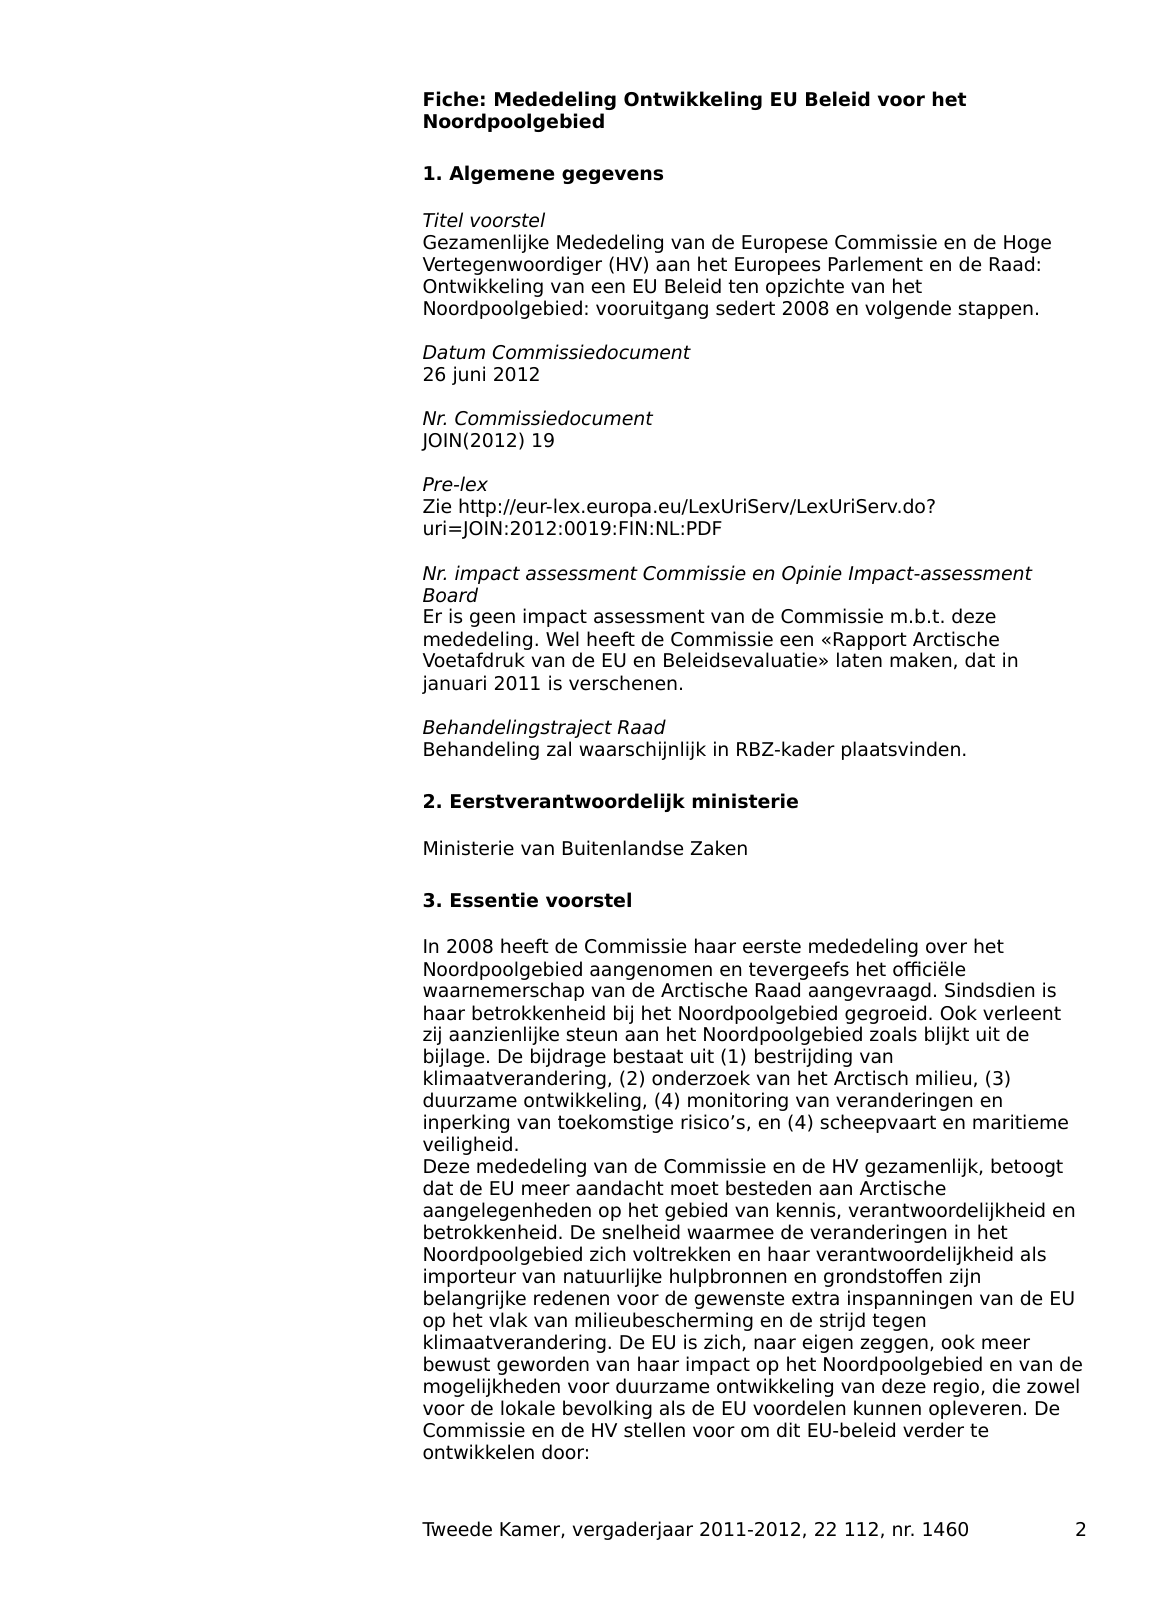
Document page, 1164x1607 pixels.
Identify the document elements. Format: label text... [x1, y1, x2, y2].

text Nr. Commissiedocument [422, 408, 1087, 430]
text JOIN(2012) 19 [422, 430, 1087, 452]
text 26 juni 2012 [422, 364, 1087, 386]
text Titel voorstel [422, 210, 1087, 232]
text Pre-lex [422, 474, 1087, 496]
text Zie http://eur-lex.europa.eu/LexUriServ/LexUriServ.do?uri=JOIN:2012:0019:FIN:NL:PDF [422, 496, 1087, 540]
text Behandelingstraject Raad [422, 717, 1087, 738]
text Datum Commissiedocument [422, 342, 1087, 364]
subtitle 2. Eerstverantwoordelijk ministerie [422, 791, 1087, 812]
text In 2008 heeft de Commissie haar eerste mededeling over het Noordpoolgebied aangenomen en tevergeefs het officiële waarnemerschap van de Arctische Raad aangevraagd. Sindsdien is haar betrokkenheid bij het Noordpoolgebied gegroeid. Ook verleent zij aanzienlijke steun aan het Noordpoolgebied zoals blijkt uit de bijlage. De bijdrage bestaat uit (1) bestrijding van klimaatverandering, (2) onderzoek van het Arctisch milieu, (3) duurzame ontwikkeling, (4) monitoring van veranderingen en inperking van toekomstige risico’s, en (4) scheepvaart en maritieme veiligheid. [422, 936, 1087, 1156]
subtitle 1. Algemene gegevens [422, 163, 1087, 185]
subtitle Fiche: Mededeling Ontwikkeling EU Beleid voor het Noordpoolgebied [422, 89, 1087, 133]
text Nr. impact assessment Commissie en Opinie Impact-assessment Board [422, 562, 1087, 606]
text Er is geen impact assessment van de Commissie m.b.t. deze mededeling. Wel heeft de Commissie een «Rapport Arctische Voetafdruk van de EU en Beleidsevaluatie» laten maken, dat in januari 2011 is verschenen. [422, 606, 1087, 694]
text Deze mededeling van de Commissie en de HV gezamenlijk, betoogt dat de EU meer aandacht moet besteden aan Arctische aangelegenheden op het gebied van kennis, verantwoordelijkheid en betrokkenheid. De snelheid waarmee de veranderingen in het Noordpoolgebied zich voltrekken en haar verantwoordelijkheid als importeur van natuurlijke hulpbronnen en grondstoffen zijn belangrijke redenen voor de gewenste extra inspanningen van de EU op het vlak van milieubescherming en de strijd tegen klimaatverandering. De EU is zich, naar eigen zeggen, ook meer bewust geworden van haar impact op het Noordpoolgebied en van de mogelijkheden voor duurzame ontwikkeling van deze regio, die zowel voor de lokale bevolking als de EU voordelen kunnen opleveren. De Commissie en de HV stellen voor om dit EU-beleid verder te ontwikkelen door: [422, 1156, 1087, 1464]
text Gezamenlijke Mededeling van de Europese Commissie en de Hoge Vertegenwoordiger (HV) aan het Europees Parlement en de Raad: Ontwikkeling van een EU Beleid ten opzichte van het Noordpoolgebied: vooruitgang sedert 2008 en volgende stappen. [422, 232, 1087, 320]
text Ministerie van Buitenlandse Zaken [422, 837, 1087, 859]
text Behandeling zal waarschijnlijk in RBZ-kader plaatsvinden. [422, 738, 1087, 761]
subtitle 3. Essentie voorstel [422, 889, 1087, 911]
